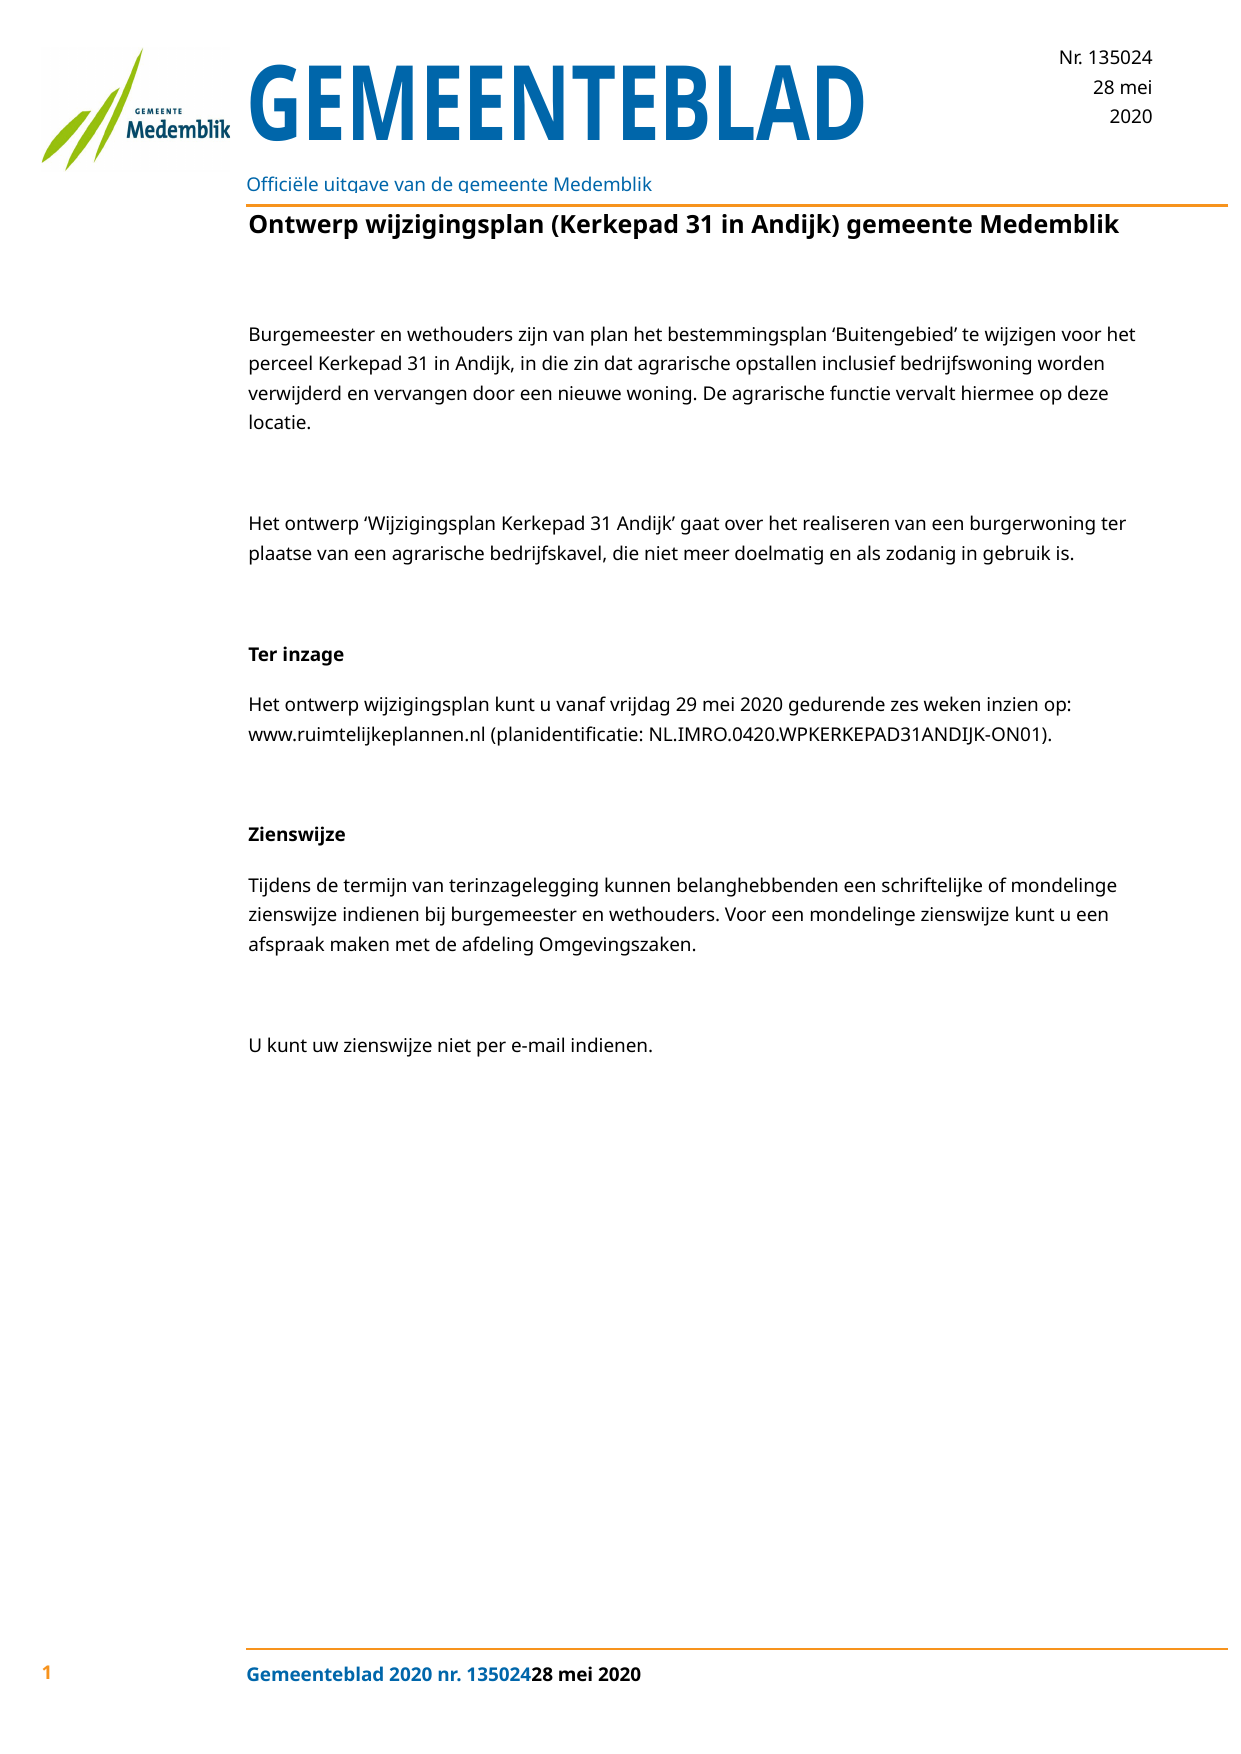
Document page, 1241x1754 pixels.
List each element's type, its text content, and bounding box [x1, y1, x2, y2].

text Tijdens de termijn van terinzagelegging kunnen belanghebbenden een schriftelijke of mondelinge zienswijze indienen bij burgemeester en wethouders. Voor een mondelinge zienswijze kunt u een afspraak maken met de afdeling Omgevingszaken. [248, 872, 1152, 957]
text Burgemeester en wethouders zijn van plan het bestemmingsplan ‘Buitengebied’ te wijzigen voor het perceel Kerkepad 31 in Andijk, in die zin dat agrarische opstallen inclusief bedrijfswoning worden verwijderd en vervangen door een nieuwe woning. De agrarische functie vervalt hiermee op deze locatie. [248, 321, 1152, 435]
text Het ontwerp wijzigingsplan kunt u vanaf vrijdag 29 mei 2020 gedurende zes weken inzien op: www.ruimtelijkeplannen.nl (planidentificatie: NL.IMRO.0420.WPKERKEPAD31ANDIJK-ON01). [248, 691, 1152, 746]
text U kunt uw zienswijze niet per e-mail indienen. [248, 1032, 1152, 1058]
text Ter inzage [248, 641, 1152, 666]
text Zienswijze [248, 822, 1152, 847]
picture [41, 47, 231, 172]
text Ontwerp wijzigingsplan (Kerkepad 31 in Andijk) gemeente Medemblik [248, 207, 1152, 241]
text Het ontwerp ‘Wijzigingsplan Kerkepad 31 Andijk’ gaat over het realiseren van een burgerwoning ter plaatse van een agrarische bedrijfskavel, die niet meer doelmatig en als zodanig in gebruik is. [248, 510, 1152, 566]
